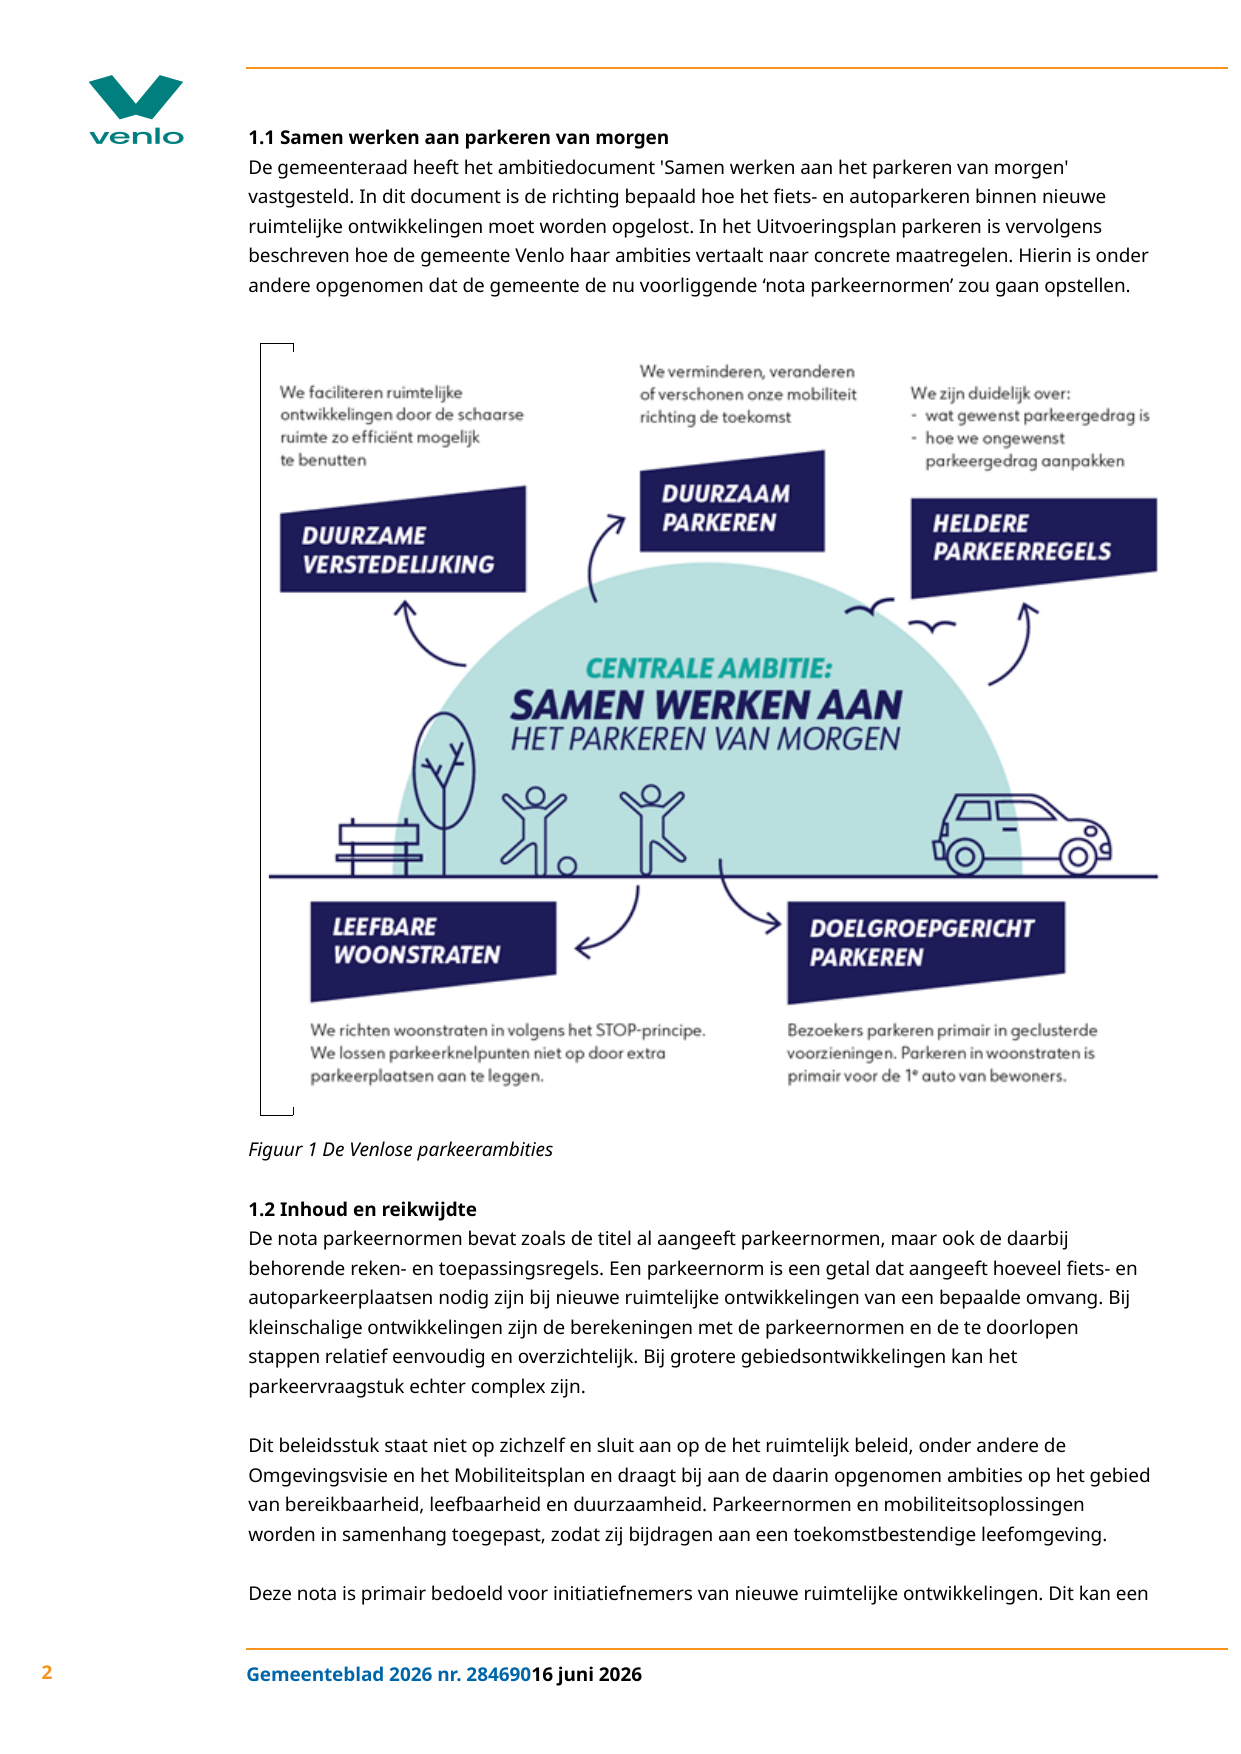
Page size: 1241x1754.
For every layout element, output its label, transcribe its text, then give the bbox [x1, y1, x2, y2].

text De nota parkeernormen bevat zoals de titel al aangeeft parkeernormen, maar ook de daarbij behorende reken- en toepassingsregels. Een parkeernorm is een getal dat aangeeft hoeveel fiets- en autoparkeerplaatsen nodig zijn bij nieuwe ruimtelijke ontwikkelingen van een bepaalde omvang. Bij kleinschalige ontwikkelingen zijn de berekeningen met de parkeernormen en de te doorlopen stappen relatief eenvoudig en overzichtelijk. Bij grotere gebiedsontwikkelingen kan het parkeervraagstuk echter complex zijn. [248, 1225, 1152, 1399]
text Deze nota is primair bedoeld voor initiatiefnemers van nieuwe ruimtelijke ontwikkelingen. Dit kan een [248, 1580, 1152, 1606]
text Figuur 1 De Venlose parkeerambities [248, 1137, 1152, 1162]
text 1.1 Samen werken aan parkeren van morgen [248, 124, 1152, 150]
picture [41, 47, 231, 172]
text De gemeenteraad heeft het ambitiedocument 'Samen werken aan het parkeren van morgen' vastgesteld. In dit document is de richting bepaald hoe het fiets- en autoparkeren binnen nieuwe ruimtelijke ontwikkelingen moet worden opgelost. In het Uitvoeringsplan parkeren is vervolgens beschreven hoe de gemeente Venlo haar ambities vertaalt naar concrete maatregelen. Hierin is onder andere opgenomen dat de gemeente de nu voorliggende ‘nota parkeernormen’ zou gaan opstellen. [248, 154, 1152, 298]
text Dit beleidsstuk staat niet op zichzelf en sluit aan op de het ruimtelijk beleid, onder andere de Omgevingsvisie en het Mobiliteitsplan en draagt bij aan de daarin opgenomen ambities op het gebied van bereikbaarheid, leefbaarheid en duurzaamheid. Parkeernormen en mobiliteitsoplossingen worden in samenhang toegepast, zodat zij bijdragen aan een toekomstbestendige leefomgeving. [248, 1432, 1152, 1547]
text 1.2 Inhoud en reikwijdte [248, 1196, 1152, 1222]
picture [268, 352, 1173, 1107]
